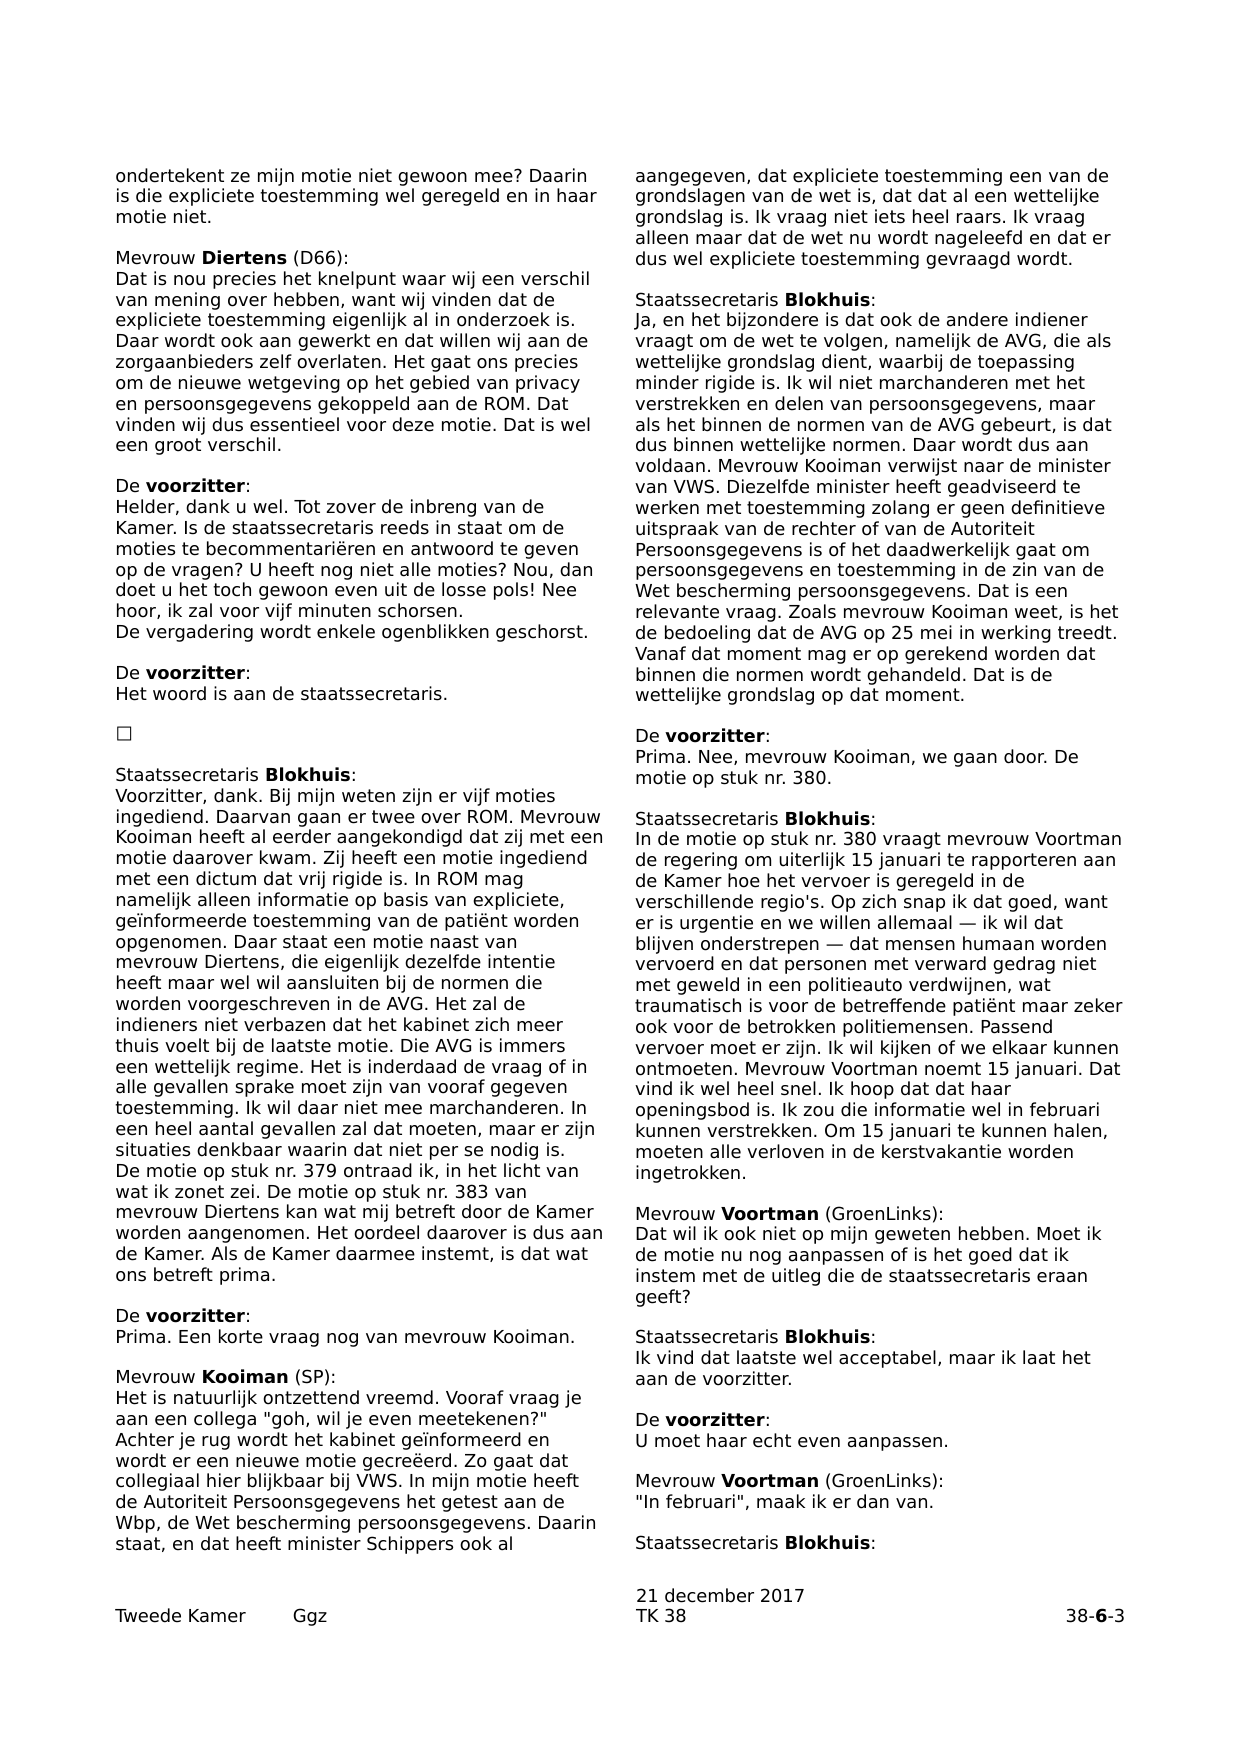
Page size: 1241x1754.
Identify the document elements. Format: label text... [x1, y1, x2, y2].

text In de motie op stuk nr. 380 vraagt mevrouw Voortman de regering om uiterlijk 15 januari te rapporteren aan de Kamer hoe het vervoer is geregeld in de verschillende regio's. Op zich snap ik dat goed, want er is urgentie en we willen allemaal — ik wil dat blijven onderstrepen — dat mensen humaan worden vervoerd en dat personen met verward gedrag niet met geweld in een politieauto verdwijnen, wat traumatisch is voor de betreffende patiënt maar zeker ook voor de betrokken politiemensen. Passend vervoer moet er zijn. Ik wil kijken of we elkaar kunnen ontmoeten. Mevrouw Voortman noemt 15 januari. Dat vind ik wel heel snel. Ik hoop dat dat haar openingsbod is. Ik zou die informatie wel in februari kunnen verstrekken. Om 15 januari te kunnen halen, moeten alle verloven in de kerstvakantie worden ingetrokken. [635, 829, 1125, 1183]
text Staatssecretaris Blokhuis: [635, 1327, 1125, 1348]
text De motie op stuk nr. 379 ontraad ik, in het licht van wat ik zonet zei. De motie op stuk nr. 383 van mevrouw Diertens kan wat mij betreft door de Kamer worden aangenomen. Het oordeel daarover is dus aan de Kamer. Als de Kamer daarmee instemt, is dat wat ons betreft prima. [115, 1161, 605, 1286]
text ⬜ [115, 724, 605, 745]
text Ja, en het bijzondere is dat ook de andere indiener vraagt om de wet te volgen, namelijk de AVG, die als wettelijke grondslag dient, waarbij de toepassing minder rigide is. Ik wil niet marchanderen met het verstrekken en delen van persoonsgegevens, maar als het binnen de normen van de AVG gebeurt, is dat dus binnen wettelijke normen. Daar wordt dus aan voldaan. Mevrouw Kooiman verwijst naar de minister van VWS. Diezelfde minister heeft geadviseerd te werken met toestemming zolang er geen definitieve uitspraak van de rechter of van de Autoriteit Persoonsgegevens is of het daadwerkelijk gaat om persoonsgegevens en toestemming in de zin van de Wet bescherming persoonsgegevens. Dat is een relevante vraag. Zoals mevrouw Kooiman weet, is het de bedoeling dat de AVG op 25 mei in werking treedt. Vanaf dat moment mag er op gerekend worden dat binnen die normen wordt gehandeld. Dat is de wettelijke grondslag op dat moment. [635, 310, 1125, 706]
text De voorzitter: [115, 476, 605, 497]
text Staatssecretaris Blokhuis: [635, 289, 1125, 310]
text Staatssecretaris Blokhuis: [115, 765, 605, 786]
text Mevrouw Diertens (D66): [115, 248, 605, 268]
text U moet haar echt even aanpassen. [635, 1431, 1125, 1451]
text De voorzitter: [635, 1410, 1125, 1431]
text ondertekent ze mijn motie niet gewoon mee? Daarin is die expliciete toestemming wel geregeld en in haar motie niet. [115, 165, 605, 228]
text Staatssecretaris Blokhuis: [635, 1533, 1125, 1554]
text Prima. Nee, mevrouw Kooiman, we gaan door. De motie op stuk nr. 380. [635, 747, 1125, 788]
text Voorzitter, dank. Bij mijn weten zijn er vijf moties ingediend. Daarvan gaan er twee over ROM. Mevrouw Kooiman heeft al eerder aangekondigd dat zij met een motie daarover kwam. Zij heeft een motie ingediend met een dictum dat vrij rigide is. In ROM mag namelijk alleen informatie op basis van expliciete, geïnformeerde toestemming van de patiënt worden opgenomen. Daar staat een motie naast van mevrouw Diertens, die eigenlijk dezelfde intentie heeft maar wel wil aansluiten bij de normen die worden voorgeschreven in de AVG. Het zal de indieners niet verbazen dat het kabinet zich meer thuis voelt bij de laatste motie. Die AVG is immers een wettelijk regime. Het is inderdaad de vraag of in alle gevallen sprake moet zijn van vooraf gegeven toestemming. Ik wil daar niet mee marchanderen. In een heel aantal gevallen zal dat moeten, maar er zijn situaties denkbaar waarin dat niet per se nodig is. [115, 786, 605, 1161]
text aangegeven, dat expliciete toestemming een van de grondslagen van de wet is, dat dat al een wettelijke grondslag is. Ik vraag niet iets heel raars. Ik vraag alleen maar dat de wet nu wordt nageleefd en dat er dus wel expliciete toestemming gevraagd wordt. [635, 165, 1125, 269]
text Prima. Een korte vraag nog van mevrouw Kooiman. [115, 1326, 605, 1347]
text De voorzitter: [115, 1306, 605, 1326]
text Dat is nou precies het knelpunt waar wij een verschil van mening over hebben, want wij vinden dat de expliciete toestemming eigenlijk al in onderzoek is. Daar wordt ook aan gewerkt en dat willen wij aan de zorgaanbieders zelf overlaten. Het gaat ons precies om de nieuwe wetgeving op het gebied van privacy en persoonsgegevens gekoppeld aan de ROM. Dat vinden wij dus essentieel voor deze motie. Dat is wel een groot verschil. [115, 268, 605, 456]
text Mevrouw Voortman (GroenLinks): [635, 1203, 1125, 1224]
text Mevrouw Kooiman (SP): [115, 1367, 605, 1388]
text Ik vind dat laatste wel acceptabel, maar ik laat het aan de voorzitter. [635, 1348, 1125, 1390]
text De voorzitter: [635, 726, 1125, 747]
text Staatssecretaris Blokhuis: [635, 808, 1125, 829]
text Het woord is aan de staatssecretaris. [115, 683, 605, 704]
text De voorzitter: [115, 663, 605, 683]
text "In februari", maak ik er dan van. [635, 1492, 1125, 1513]
text De vergadering wordt enkele ogenblikken geschorst. [115, 622, 605, 643]
text Het is natuurlijk ontzettend vreemd. Vooraf vraag je aan een collega "goh, wil je even meetekenen?" Achter je rug wordt het kabinet geïnformeerd en wordt er een nieuwe motie gecreëerd. Zo gaat dat collegiaal hier blijkbaar bij VWS. In mijn motie heeft de Autoriteit Persoonsgegevens het getest aan de Wbp, de Wet bescherming persoonsgegevens. Daarin staat, en dat heeft minister Schippers ook al [115, 1388, 605, 1554]
text Dat wil ik ook niet op mijn geweten hebben. Moet ik de motie nu nog aanpassen of is het goed dat ik instem met de uitleg die de staatssecretaris eraan geeft? [635, 1224, 1125, 1307]
text Helder, dank u wel. Tot zover de inbreng van de Kamer. Is de staatssecretaris reeds in staat om de moties te becommentariëren en antwoord te geven op de vragen? U heeft nog niet alle moties? Nou, dan doet u het toch gewoon even uit de losse pols! Nee hoor, ik zal voor vijf minuten schorsen. [115, 497, 605, 622]
text Mevrouw Voortman (GroenLinks): [635, 1471, 1125, 1492]
